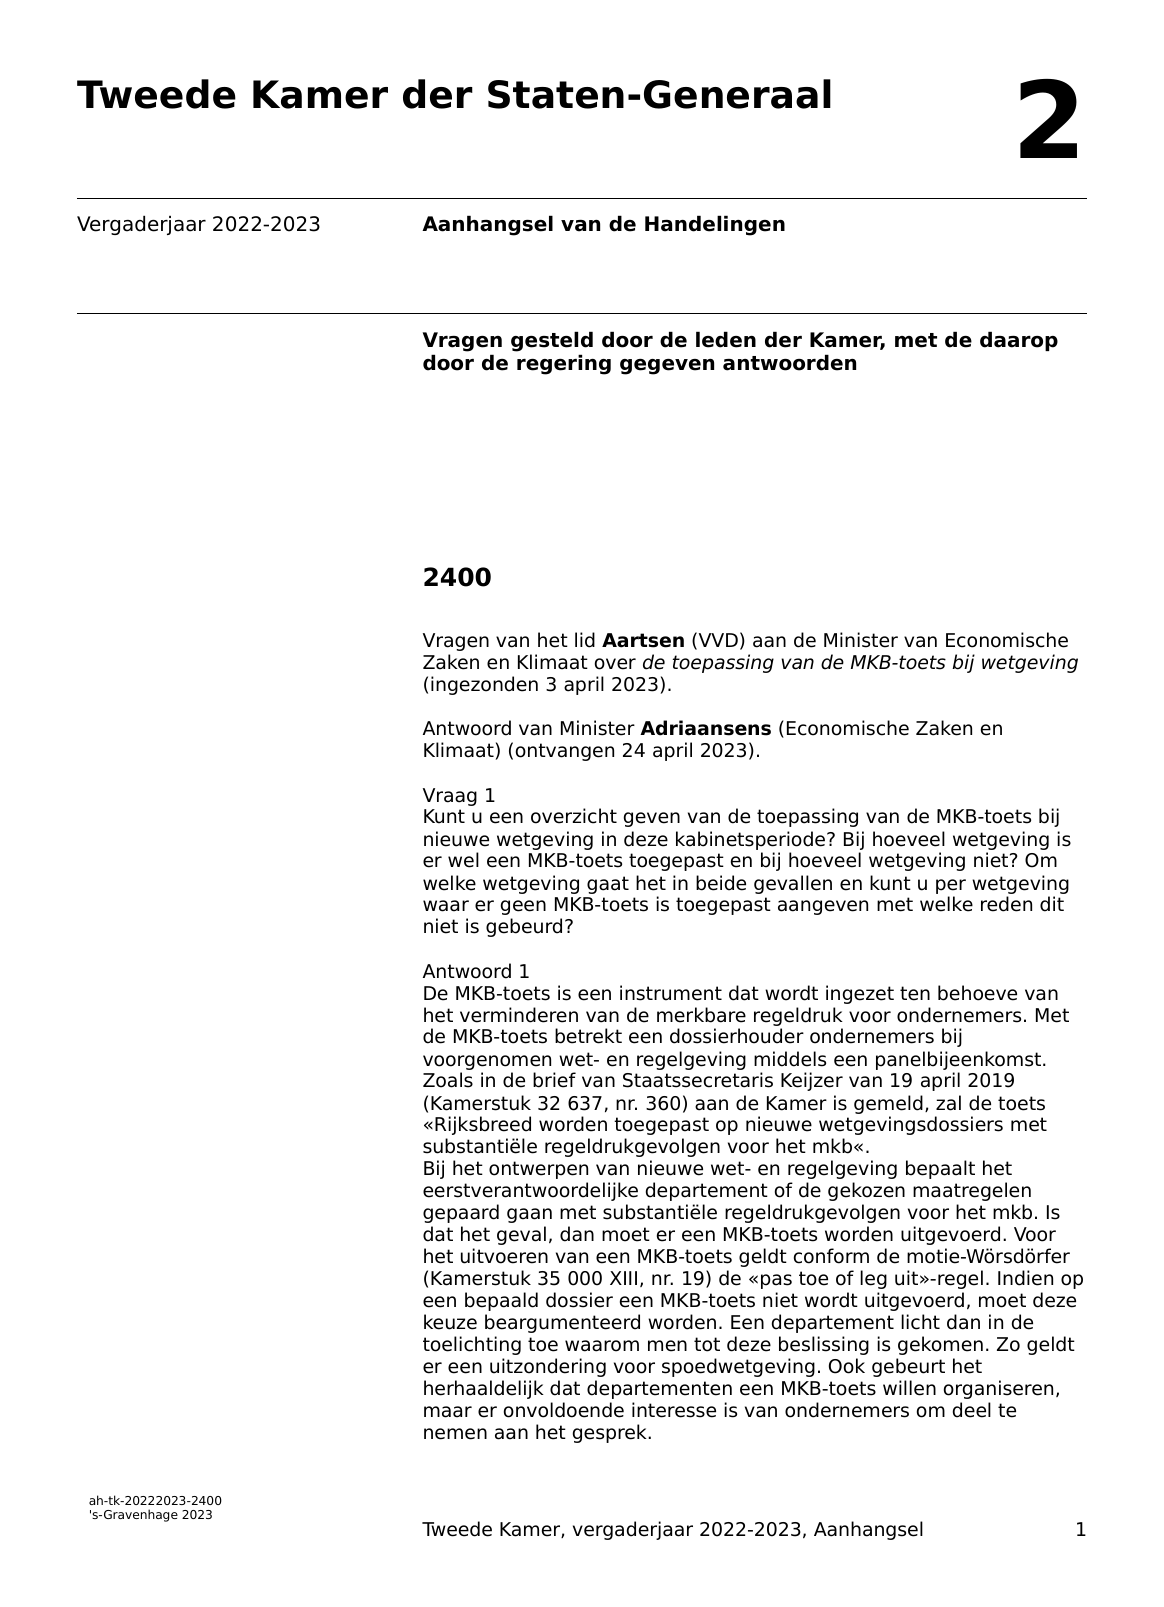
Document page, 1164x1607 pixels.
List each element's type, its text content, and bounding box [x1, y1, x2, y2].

text Vragen van het lid Aartsen (VVD) aan de Minister van Economische Zaken en Klimaat over de toepassing van de MKB-toets bij wetgeving (ingezonden 3 april 2023). [422, 630, 1087, 696]
table_header Tweede Kamer der Staten-Generaal [77, 59, 886, 198]
text 2400 [422, 563, 1087, 592]
table_cell [77, 314, 422, 375]
table_cell Vergaderjaar 2022-2023 [77, 199, 422, 313]
text Antwoord 1 [422, 961, 1087, 982]
text De MKB-toets is een instrument dat wordt ingezet ten behoeve van het verminderen van de merkbare regeldruk voor ondernemers. Met de MKB-toets betrekt een dossierhouder ondernemers bij voorgenomen wet- en regelgeving middels een panelbijeenkomst. Zoals in de brief van Staatssecretaris Keijzer van 19 april 2019 (Kamerstuk 32 637, nr. 360) aan de Kamer is gemeld, zal de toets «Rijksbreed worden toegepast op nieuwe wetgevingsdossiers met substantiële regeldrukgevolgen voor het mkb«. [422, 982, 1087, 1158]
text Kunt u een overzicht geven van de toepassing van de MKB-toets bij nieuwe wetgeving in deze kabinetsperiode? Bij hoeveel wetgeving is er wel een MKB-toets toegepast en bij hoeveel wetgeving niet? Om welke wetgeving gaat het in beide gevallen en kunt u per wetgeving waar er geen MKB-toets is toegepast aangeven met welke reden dit niet is gebeurd? [422, 806, 1087, 938]
text Bij het ontwerpen van nieuwe wet- en regelgeving bepaalt het eerstverantwoordelijke departement of de gekozen maatregelen gepaard gaan met substantiële regeldrukgevolgen voor het mkb. Is dat het geval, dan moet er een MKB-toets worden uitgevoerd. Voor het uitvoeren van een MKB-toets geldt conform de motie-Wörsdörfer (Kamerstuk 35 000 XIII, nr. 19) de «pas toe of leg uit»-regel. Indien op een bepaald dossier een MKB-toets niet wordt uitgevoerd, moet deze keuze beargumenteerd worden. Een departement licht dan in de toelichting toe waarom men tot deze beslissing is gekomen. Zo geldt er een uitzondering voor spoedwetgeving. Ook gebeurt het herhaaldelijk dat departementen een MKB-toets willen organiseren, maar er onvoldoende interesse is van ondernemers om deel te nemen aan het gesprek. [422, 1158, 1087, 1444]
table_cell Aanhangsel van de Handelingen [422, 199, 1087, 313]
table_cell Vragen gesteld door de leden der Kamer, met de daarop door de regering gegeven antwoorden [422, 314, 1087, 375]
text 's-Gravenhage 2023 [88, 1508, 323, 1522]
text Vraag 1 [422, 784, 1087, 806]
text Antwoord van Minister Adriaansens (Economische Zaken en Klimaat) (ontvangen 24 april 2023). [422, 718, 1087, 762]
text ah-tk-20222023-2400 [88, 1494, 323, 1508]
table_header 2 [886, 59, 1087, 198]
